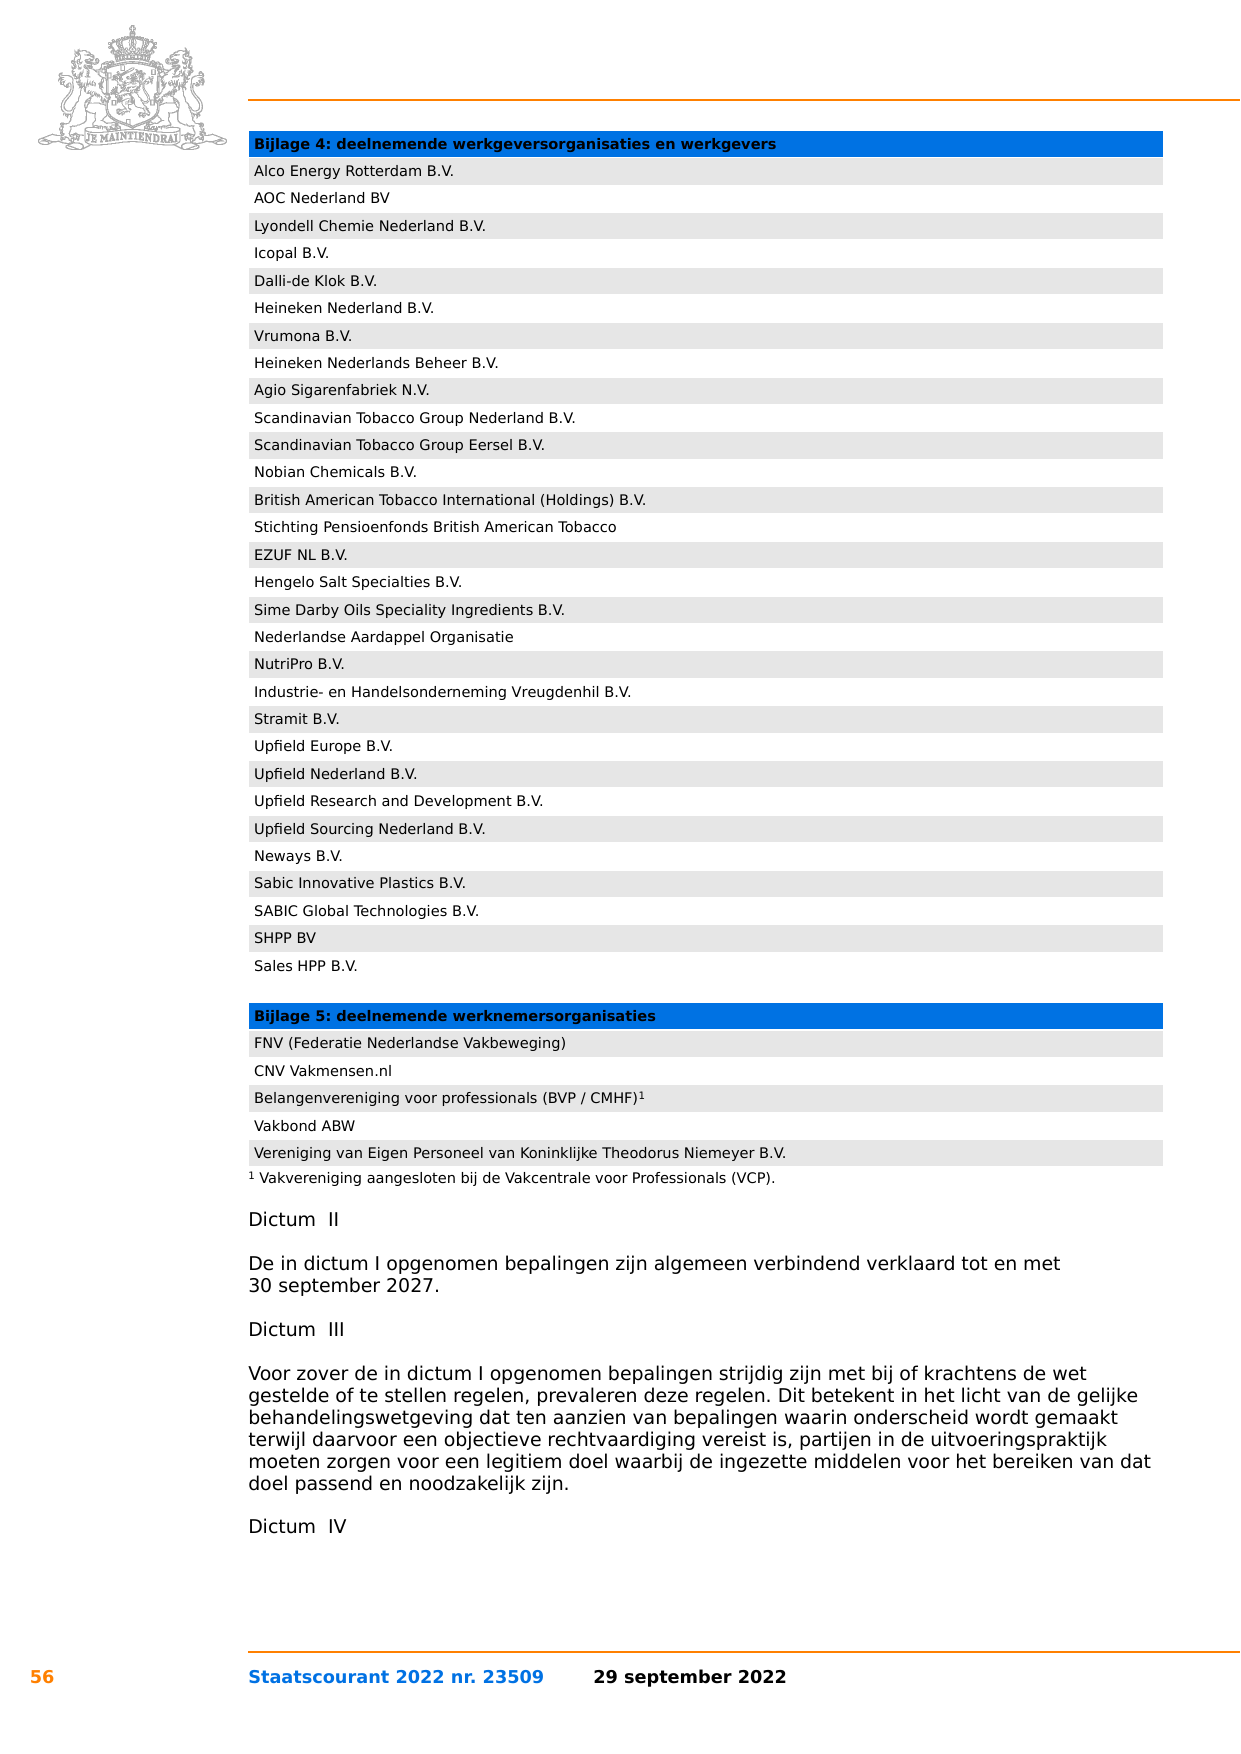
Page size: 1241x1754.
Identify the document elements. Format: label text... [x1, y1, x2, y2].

table_cell Heineken Nederland B.V. [249, 295, 1163, 322]
table_cell Scandinavian Tobacco Group Eersel B.V. [249, 432, 1163, 459]
text Dictum II [248, 1209, 1163, 1231]
table_cell Upfield Sourcing Nederland B.V. [249, 816, 1163, 842]
text Dictum III [248, 1319, 1163, 1341]
table_cell Vereniging van Eigen Personeel van Koninklijke Theodorus Niemeyer B.V. [249, 1140, 1163, 1166]
table_cell Heineken Nederlands Beheer B.V. [249, 350, 1163, 376]
text Dictum IV [248, 1516, 1163, 1538]
table_cell AOC Nederland BV [249, 186, 1163, 212]
table_cell Neways B.V. [249, 843, 1163, 869]
table_cell Icopal B.V. [249, 241, 1163, 267]
table_cell Vrumona B.V. [249, 323, 1163, 349]
table_cell Belangenvereniging voor professionals (BVP / CMHF)1 [249, 1085, 1163, 1112]
table_cell Agio Sigarenfabriek N.V. [249, 378, 1163, 404]
table_cell Vakbond ABW [249, 1113, 1163, 1139]
table_cell Alco Energy Rotterdam B.V. [249, 158, 1163, 185]
table_cell FNV (Federatie Nederlandse Vakbeweging) [249, 1031, 1163, 1057]
table_cell Sales HPP B.V. [249, 953, 1163, 979]
picture [38, 25, 227, 150]
table_cell Upfield Europe B.V. [249, 734, 1163, 760]
table_cell CNV Vakmensen.nl [249, 1058, 1163, 1084]
table_cell Lyondell Chemie Nederland B.V. [249, 213, 1163, 239]
table_cell Scandinavian Tobacco Group Nederland B.V. [249, 405, 1163, 431]
table_cell SHPP BV [249, 925, 1163, 952]
table_cell Upfield Research and Development B.V. [249, 789, 1163, 815]
table_cell Hengelo Salt Specialties B.V. [249, 569, 1163, 596]
table_cell NutriPro B.V. [249, 651, 1163, 678]
table_cell Nederlandse Aardappel Organisatie [249, 624, 1163, 650]
table_cell Stramit B.V. [249, 706, 1163, 733]
table_cell Upfield Nederland B.V. [249, 761, 1163, 787]
text Voor zover de in dictum I opgenomen bepalingen strijdig zijn met bij of krachtens de wet gestelde of te stellen regelen, prevaleren deze regelen. Dit betekent in het licht van de gelijke behandelingswetgeving dat ten aanzien van bepalingen waarin onderscheid wordt gemaakt terwijl daarvoor een objectieve rechtvaardiging vereist is, partijen in de uitvoeringspraktijk moeten zorgen voor een legitiem doel waarbij de ingezette middelen voor het bereiken van dat doel passend en noodzakelijk zijn. [248, 1363, 1163, 1494]
table_cell 1 Vakvereniging aangesloten bij de Vakcentrale voor Professionals (VCP). [248, 1168, 1163, 1187]
table_cell SABIC Global Technologies B.V. [249, 898, 1163, 924]
table_cell Sabic Innovative Plastics B.V. [249, 871, 1163, 897]
table_cell British American Tobacco International (Holdings) B.V. [249, 487, 1163, 513]
text De in dictum I opgenomen bepalingen zijn algemeen verbindend verklaard tot en met 30 september 2027. [248, 1253, 1163, 1297]
table_cell Industrie- en Handelsonderneming Vreugdenhil B.V. [249, 679, 1163, 705]
table_header Bijlage 5: deelnemende werknemersorganisaties [249, 1003, 1163, 1029]
table_cell Stichting Pensioenfonds British American Tobacco [249, 515, 1163, 541]
table_header Bijlage 4: deelnemende werkgeversorganisaties en werkgevers [249, 131, 1163, 157]
table_cell Dalli-de Klok B.V. [249, 268, 1163, 294]
table_cell EZUF NL B.V. [249, 542, 1163, 568]
table_cell Nobian Chemicals B.V. [249, 460, 1163, 486]
table_cell Sime Darby Oils Speciality Ingredients B.V. [249, 597, 1163, 623]
